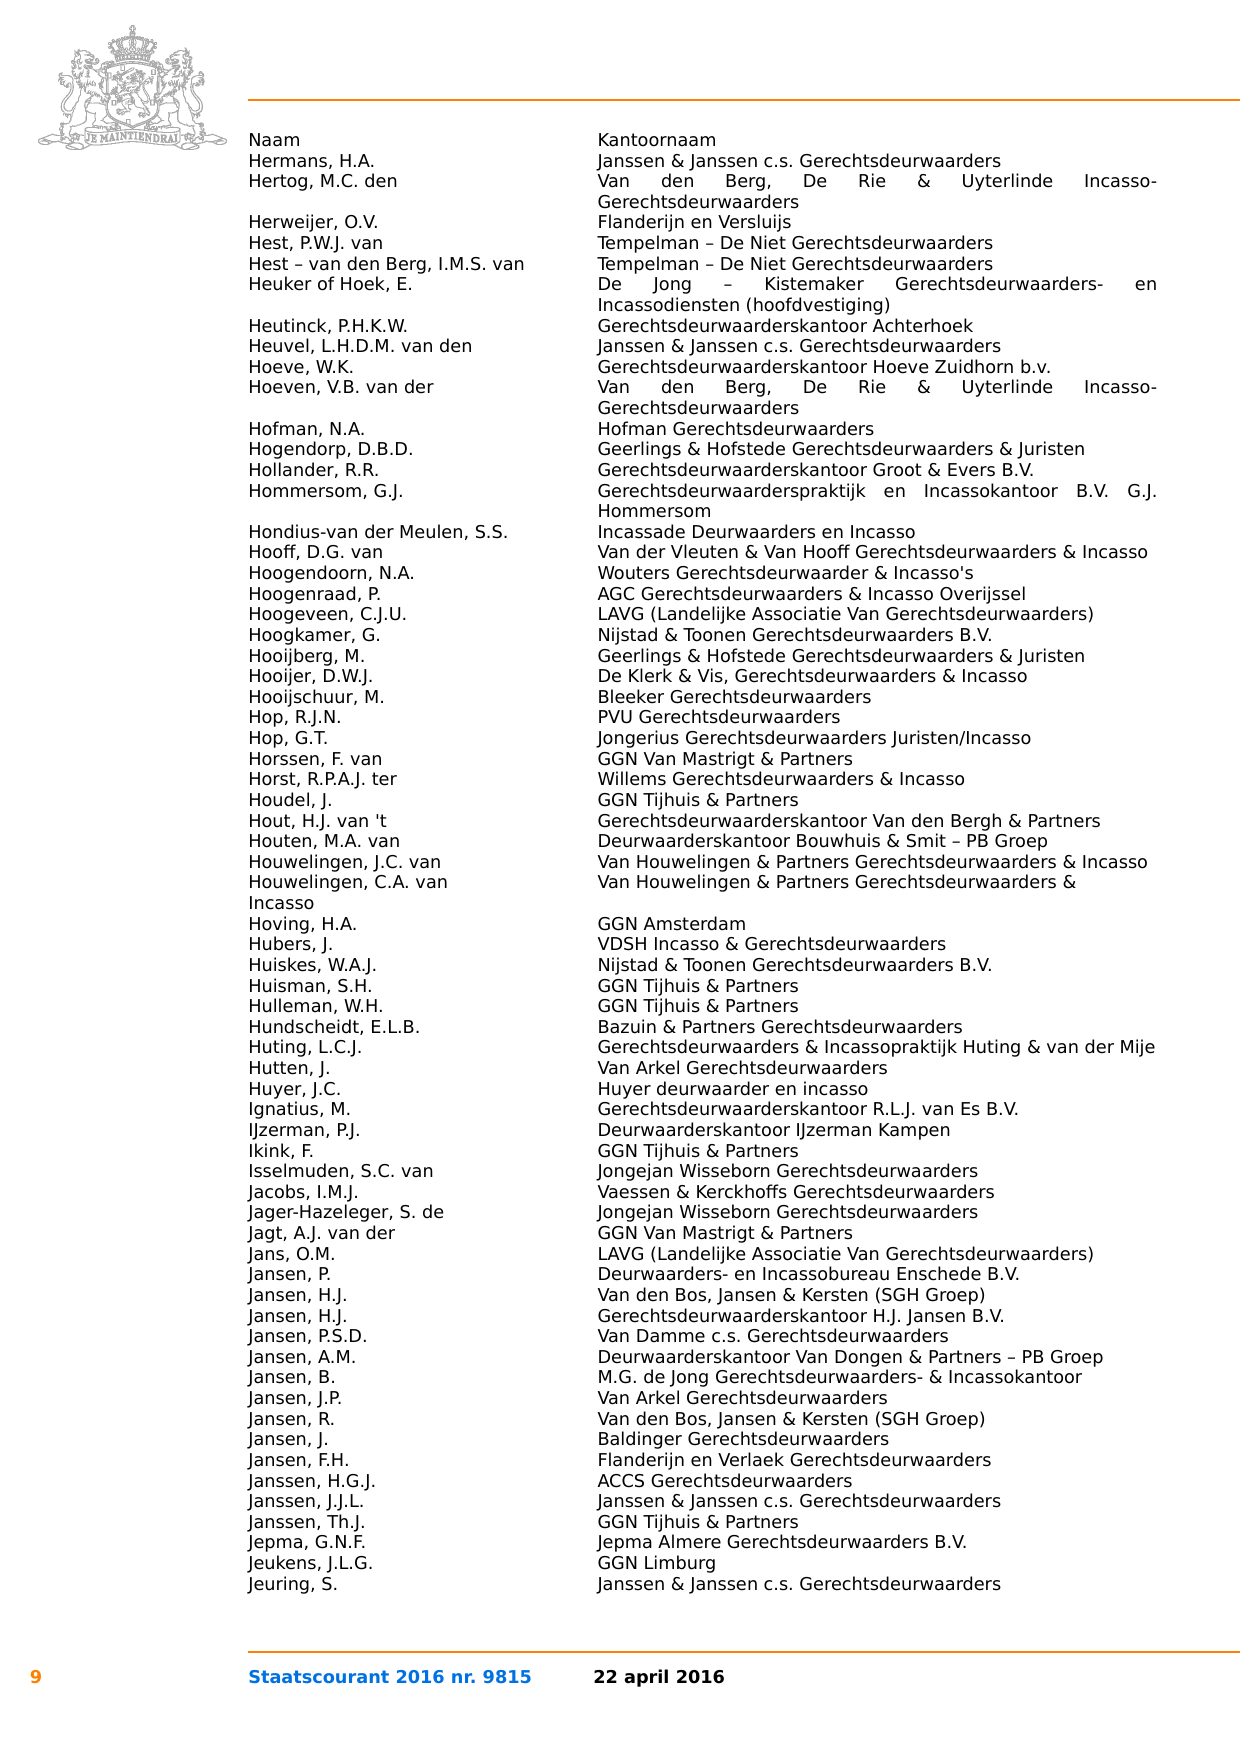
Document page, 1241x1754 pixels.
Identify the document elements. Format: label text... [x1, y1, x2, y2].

table_cell IJzerman, P.J. [248, 1120, 591, 1141]
table_cell GGN Van Mastrigt & Partners [591, 749, 1163, 769]
table_cell Van den Bos, Jansen & Kersten (SGH Groep) [591, 1285, 1163, 1306]
table_cell Nijstad & Toonen Gerechtsdeurwaarders B.V. [591, 955, 1163, 976]
table_cell Hop, G.T. [248, 728, 591, 749]
table_cell Jansen, F.H. [248, 1450, 591, 1471]
table_cell Gerechtsdeurwaarderspraktijk en Incassokantoor B.V. G.J. Hommersom [591, 481, 1163, 522]
table_cell Huiskes, W.A.J. [248, 955, 591, 976]
table_cell Jansen, J. [248, 1429, 591, 1450]
table_cell LAVG (Landelijke Associatie Van Gerechtsdeurwaarders) [591, 604, 1163, 625]
table_cell Vaessen & Kerckhoffs Gerechtsdeurwaarders [591, 1182, 1163, 1202]
table_cell Jager-Hazeleger, S. de [248, 1203, 591, 1223]
table_cell Jongejan Wisseborn Gerechtsdeurwaarders [591, 1203, 1163, 1223]
table_cell Van Damme c.s. Gerechtsdeurwaarders [591, 1326, 1163, 1347]
table_cell Deurwaarders- en Incassobureau Enschede B.V. [591, 1264, 1163, 1285]
table_cell Incasso [248, 893, 591, 914]
table_cell Jans, O.M. [248, 1244, 591, 1264]
table_header Kantoornaam [591, 130, 1163, 151]
table_cell Gerechtsdeurwaarderskantoor R.L.J. van Es B.V. [591, 1099, 1163, 1120]
table_cell GGN Tijhuis & Partners [591, 1512, 1163, 1532]
table_cell Hooijer, D.W.J. [248, 666, 591, 687]
table_cell Van der Vleuten & Van Hooff Gerechtsdeurwaarders & Incasso [591, 543, 1163, 563]
table_cell Hondius-van der Meulen, S.S. [248, 522, 591, 542]
table_cell Willems Gerechtsdeurwaarders & Incasso [591, 769, 1163, 790]
table_cell Houwelingen, J.C. van [248, 852, 591, 872]
table_cell Huisman, S.H. [248, 976, 591, 996]
table_cell Jansen, A.M. [248, 1347, 591, 1367]
table_cell Jagt, A.J. van der [248, 1223, 591, 1244]
table_cell Hermans, H.A. [248, 151, 591, 171]
table_cell Herweijer, O.V. [248, 213, 591, 233]
picture [38, 25, 227, 150]
table_cell Hoogeveen, C.J.U. [248, 604, 591, 625]
table_cell Gerechtsdeurwaarderskantoor H.J. Jansen B.V. [591, 1306, 1163, 1326]
table_cell Jeuring, S. [248, 1574, 591, 1594]
table_cell [591, 893, 1163, 914]
table_cell Hoeven, V.B. van der [248, 378, 591, 419]
table_cell Janssen, Th.J. [248, 1512, 591, 1532]
table_cell Van Arkel Gerechtsdeurwaarders [591, 1058, 1163, 1079]
table_cell Geerlings & Hofstede Gerechtsdeurwaarders & Juristen [591, 439, 1163, 460]
table_cell Geerlings & Hofstede Gerechtsdeurwaarders & Juristen [591, 646, 1163, 666]
table_cell Janssen & Janssen c.s. Gerechtsdeurwaarders [591, 336, 1163, 357]
table_cell Deurwaarderskantoor Van Dongen & Partners – PB Groep [591, 1347, 1163, 1367]
table_cell GGN Amsterdam [591, 914, 1163, 934]
table_cell GGN Tijhuis & Partners [591, 1141, 1163, 1161]
table_cell Van Houwelingen & Partners Gerechtsdeurwaarders & [591, 873, 1163, 893]
table_cell AGC Gerechtsdeurwaarders & Incasso Overijssel [591, 584, 1163, 604]
table_cell Gerechtsdeurwaarders & Incassopraktijk Huting & van der Mije [591, 1038, 1163, 1058]
table_cell LAVG (Landelijke Associatie Van Gerechtsdeurwaarders) [591, 1244, 1163, 1264]
table_cell Jansen, H.J. [248, 1306, 591, 1326]
table_cell Tempelman – De Niet Gerechtsdeurwaarders [591, 233, 1163, 254]
table_cell Hoogkamer, G. [248, 625, 591, 646]
table_cell ACCS Gerechtsdeurwaarders [591, 1471, 1163, 1491]
table_cell Heuvel, L.H.D.M. van den [248, 336, 591, 357]
table_cell Janssen, J.J.L. [248, 1491, 591, 1512]
table_cell Nijstad & Toonen Gerechtsdeurwaarders B.V. [591, 625, 1163, 646]
table_cell Jansen, P.S.D. [248, 1326, 591, 1347]
table_cell Jacobs, I.M.J. [248, 1182, 591, 1202]
table_cell Janssen, H.G.J. [248, 1471, 591, 1491]
table_cell Hertog, M.C. den [248, 171, 591, 212]
table_cell Incassade Deurwaarders en Incasso [591, 522, 1163, 542]
table_cell Huting, L.C.J. [248, 1038, 591, 1058]
table_cell Baldinger Gerechtsdeurwaarders [591, 1429, 1163, 1450]
table_cell Hofman, N.A. [248, 419, 591, 439]
table_cell Houwelingen, C.A. van [248, 873, 591, 893]
table_cell Hest, P.W.J. van [248, 233, 591, 254]
table_cell Gerechtsdeurwaarderskantoor Achterhoek [591, 316, 1163, 336]
table_cell Hulleman, W.H. [248, 996, 591, 1017]
table_cell Hoogendoorn, N.A. [248, 563, 591, 584]
table_cell Wouters Gerechtsdeurwaarder & Incasso's [591, 563, 1163, 584]
table_cell Hop, R.J.N. [248, 708, 591, 728]
table_cell Ikink, F. [248, 1141, 591, 1161]
table_cell Jepma Almere Gerechtsdeurwaarders B.V. [591, 1533, 1163, 1553]
table_cell Janssen & Janssen c.s. Gerechtsdeurwaarders [591, 1574, 1163, 1594]
table_cell Hubers, J. [248, 934, 591, 955]
table_cell Hundscheidt, E.L.B. [248, 1017, 591, 1037]
table_cell Gerechtsdeurwaarderskantoor Groot & Evers B.V. [591, 460, 1163, 481]
table_cell Van Houwelingen & Partners Gerechtsdeurwaarders & Incasso [591, 852, 1163, 872]
table_cell GGN Tijhuis & Partners [591, 996, 1163, 1017]
table_cell Houdel, J. [248, 790, 591, 811]
table_cell Hogendorp, D.B.D. [248, 439, 591, 460]
table_cell Hooijberg, M. [248, 646, 591, 666]
table_cell Gerechtsdeurwaarderskantoor Van den Bergh & Partners [591, 811, 1163, 831]
table_cell Van den Bos, Jansen & Kersten (SGH Groep) [591, 1409, 1163, 1429]
table_cell Bazuin & Partners Gerechtsdeurwaarders [591, 1017, 1163, 1037]
table_cell Jongejan Wisseborn Gerechtsdeurwaarders [591, 1161, 1163, 1182]
table_cell Hooff, D.G. van [248, 543, 591, 563]
table_cell GGN Tijhuis & Partners [591, 976, 1163, 996]
table_cell Hest – van den Berg, I.M.S. van [248, 254, 591, 274]
table_cell Hutten, J. [248, 1058, 591, 1079]
table_cell VDSH Incasso & Gerechtsdeurwaarders [591, 934, 1163, 955]
table_cell Jongerius Gerechtsdeurwaarders Juristen/Incasso [591, 728, 1163, 749]
table_cell Heutinck, P.H.K.W. [248, 316, 591, 336]
table_cell GGN Tijhuis & Partners [591, 790, 1163, 811]
table_cell Horssen, F. van [248, 749, 591, 769]
table_cell Bleeker Gerechtsdeurwaarders [591, 687, 1163, 707]
table_cell De Klerk & Vis, Gerechtsdeurwaarders & Incasso [591, 666, 1163, 687]
table_cell Jansen, B. [248, 1368, 591, 1388]
table_cell PVU Gerechtsdeurwaarders [591, 708, 1163, 728]
table_cell GGN Limburg [591, 1553, 1163, 1574]
table_cell Van den Berg, De Rie & Uyterlinde Incasso-Gerechtsdeurwaarders [591, 171, 1163, 212]
table_cell Huyer, J.C. [248, 1079, 591, 1099]
table_cell Janssen & Janssen c.s. Gerechtsdeurwaarders [591, 1491, 1163, 1512]
table_header Naam [248, 130, 591, 151]
table_cell De Jong – Kistemaker Gerechtsdeurwaarders- en Incassodiensten (hoofdvestiging) [591, 274, 1163, 316]
table_cell Janssen & Janssen c.s. Gerechtsdeurwaarders [591, 151, 1163, 171]
table_cell GGN Van Mastrigt & Partners [591, 1223, 1163, 1244]
table_cell Heuker of Hoek, E. [248, 274, 591, 316]
table_cell Hommersom, G.J. [248, 481, 591, 522]
table_cell Jepma, G.N.F. [248, 1533, 591, 1553]
table_cell Tempelman – De Niet Gerechtsdeurwaarders [591, 254, 1163, 274]
table_cell Ignatius, M. [248, 1099, 591, 1120]
table_cell Hoving, H.A. [248, 914, 591, 934]
table_cell Deurwaarderskantoor IJzerman Kampen [591, 1120, 1163, 1141]
table_cell Hofman Gerechtsdeurwaarders [591, 419, 1163, 439]
table_cell Flanderijn en Verlaek Gerechtsdeurwaarders [591, 1450, 1163, 1471]
table_cell Huyer deurwaarder en incasso [591, 1079, 1163, 1099]
table_cell Hooijschuur, M. [248, 687, 591, 707]
table_cell Isselmuden, S.C. van [248, 1161, 591, 1182]
table_cell Jansen, R. [248, 1409, 591, 1429]
table_cell Jansen, J.P. [248, 1388, 591, 1409]
table_cell Horst, R.P.A.J. ter [248, 769, 591, 790]
table_cell Jansen, H.J. [248, 1285, 591, 1306]
table_cell M.G. de Jong Gerechtsdeurwaarders- & Incassokantoor [591, 1368, 1163, 1388]
table_cell Houten, M.A. van [248, 831, 591, 852]
table_cell Hollander, R.R. [248, 460, 591, 481]
table_cell Van den Berg, De Rie & Uyterlinde Incasso-Gerechtsdeurwaarders [591, 378, 1163, 419]
table_cell Jansen, P. [248, 1264, 591, 1285]
table_cell Gerechtsdeurwaarderskantoor Hoeve Zuidhorn b.v. [591, 357, 1163, 377]
table_cell Flanderijn en Versluijs [591, 213, 1163, 233]
table_cell Hoeve, W.K. [248, 357, 591, 377]
table_cell Hoogenraad, P. [248, 584, 591, 604]
table_cell Jeukens, J.L.G. [248, 1553, 591, 1574]
table_cell Hout, H.J. van 't [248, 811, 591, 831]
table_cell Van Arkel Gerechtsdeurwaarders [591, 1388, 1163, 1409]
table_cell Deurwaarderskantoor Bouwhuis & Smit – PB Groep [591, 831, 1163, 852]
